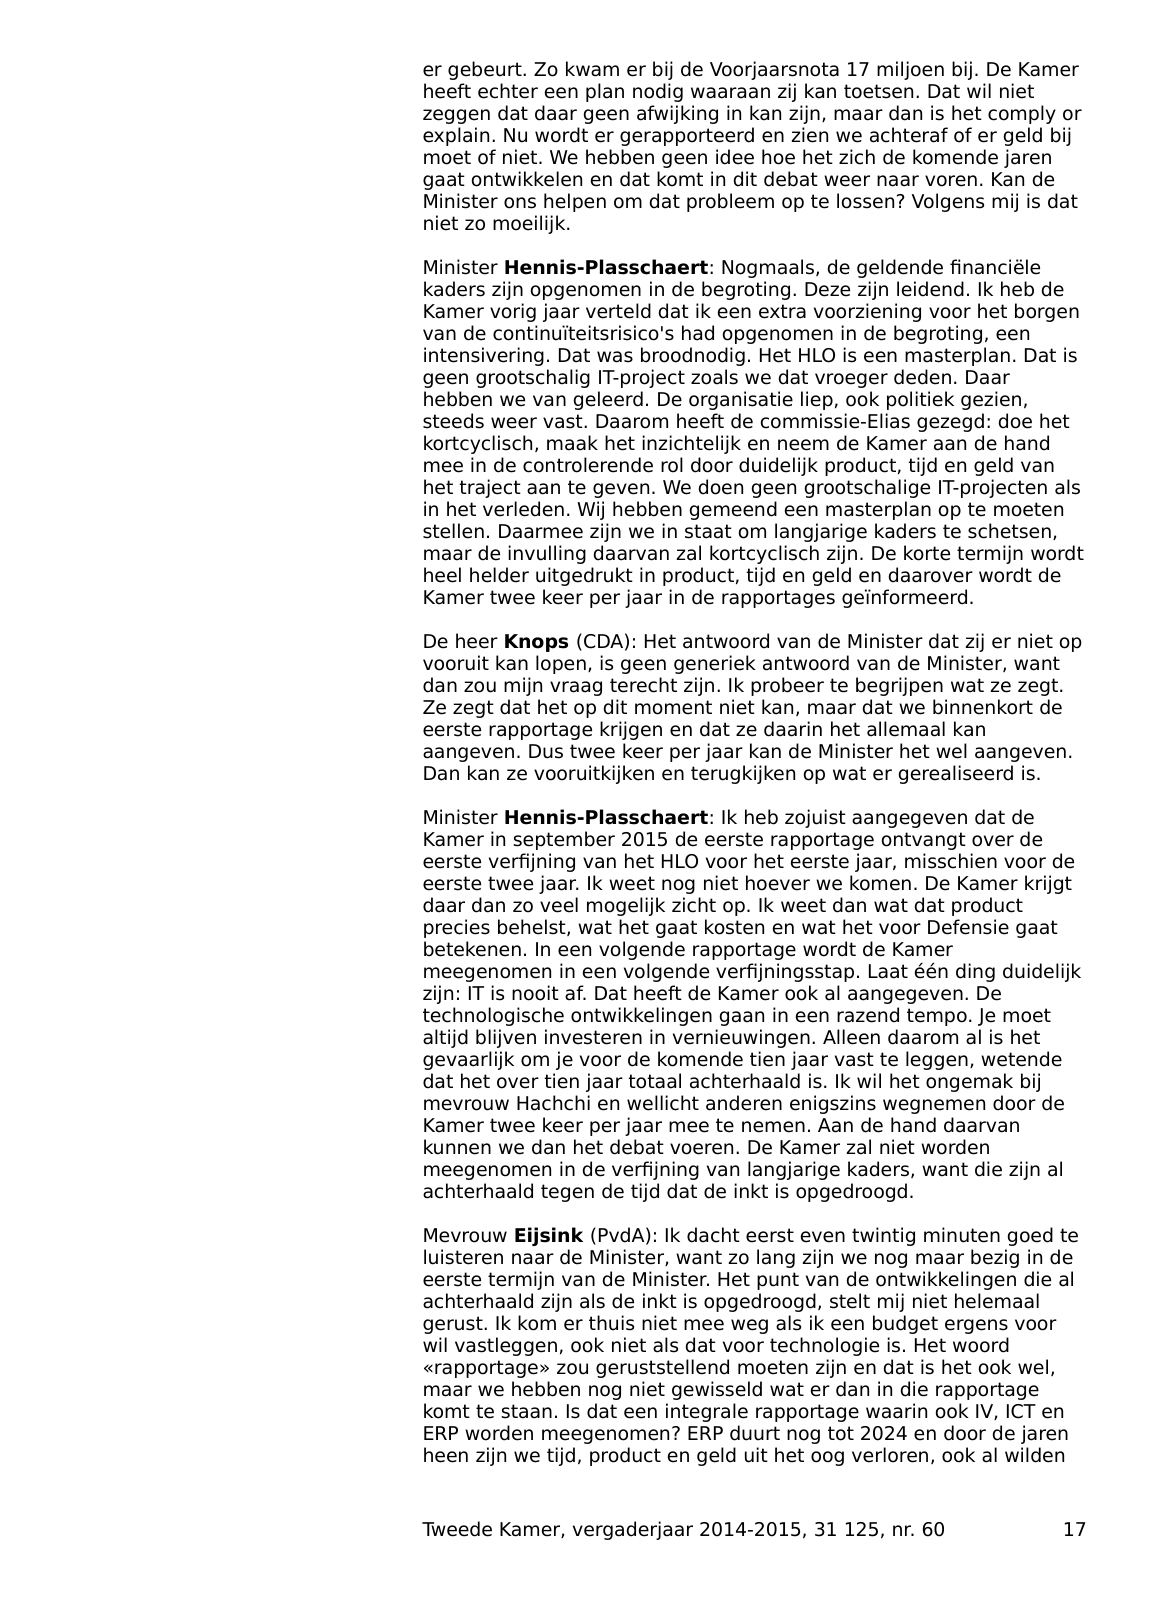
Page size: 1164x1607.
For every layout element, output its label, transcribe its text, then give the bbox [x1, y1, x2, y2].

text Mevrouw Eijsink (PvdA): Ik dacht eerst even twintig minuten goed te luisteren naar de Minister, want zo lang zijn we nog maar bezig in de eerste termijn van de Minister. Het punt van de ontwikkelingen die al achterhaald zijn als de inkt is opgedroogd, stelt mij niet helemaal gerust. Ik kom er thuis niet mee weg als ik een budget ergens voor wil vastleggen, ook niet als dat voor technologie is. Het woord «rapportage» zou geruststellend moeten zijn en dat is het ook wel, maar we hebben nog niet gewisseld wat er dan in die rapportage komt te staan. Is dat een integrale rapportage waarin ook IV, ICT en ERP worden meegenomen? ERP duurt nog tot 2024 en door de jaren heen zijn we tijd, product en geld uit het oog verloren, ook al wilden [422, 1225, 1087, 1467]
text De heer Knops (CDA): Het antwoord van de Minister dat zij er niet op vooruit kan lopen, is geen generiek antwoord van de Minister, want dan zou mijn vraag terecht zijn. Ik probeer te begrijpen wat ze zegt. Ze zegt dat het op dit moment niet kan, maar dat we binnenkort de eerste rapportage krijgen en dat ze daarin het allemaal kan aangeven. Dus twee keer per jaar kan de Minister het wel aangeven. Dan kan ze vooruitkijken en terugkijken op wat er gerealiseerd is. [422, 631, 1087, 785]
text Minister Hennis-Plasschaert: Nogmaals, de geldende financiële kaders zijn opgenomen in de begroting. Deze zijn leidend. Ik heb de Kamer vorig jaar verteld dat ik een extra voorziening voor het borgen van de continuïteitsrisico's had opgenomen in de begroting, een intensivering. Dat was broodnodig. Het HLO is een masterplan. Dat is geen grootschalig IT-project zoals we dat vroeger deden. Daar hebben we van geleerd. De organisatie liep, ook politiek gezien, steeds weer vast. Daarom heeft de commissie-Elias gezegd: doe het kortcyclisch, maak het inzichtelijk en neem de Kamer aan de hand mee in de controlerende rol door duidelijk product, tijd en geld van het traject aan te geven. We doen geen grootschalige IT-projecten als in het verleden. Wij hebben gemeend een masterplan op te moeten stellen. Daarmee zijn we in staat om langjarige kaders te schetsen, maar de invulling daarvan zal kortcyclisch zijn. De korte termijn wordt heel helder uitgedrukt in product, tijd en geld en daarover wordt de Kamer twee keer per jaar in de rapportages geïnformeerd. [422, 257, 1087, 609]
text er gebeurt. Zo kwam er bij de Voorjaarsnota 17 miljoen bij. De Kamer heeft echter een plan nodig waaraan zij kan toetsen. Dat wil niet zeggen dat daar geen afwijking in kan zijn, maar dan is het comply or explain. Nu wordt er gerapporteerd en zien we achteraf of er geld bij moet of niet. We hebben geen idee hoe het zich de komende jaren gaat ontwikkelen en dat komt in dit debat weer naar voren. Kan de Minister ons helpen om dat probleem op te lossen? Volgens mij is dat niet zo moeilijk. [422, 59, 1087, 235]
text Minister Hennis-Plasschaert: Ik heb zojuist aangegeven dat de Kamer in september 2015 de eerste rapportage ontvangt over de eerste verfijning van het HLO voor het eerste jaar, misschien voor de eerste twee jaar. Ik weet nog niet hoever we komen. De Kamer krijgt daar dan zo veel mogelijk zicht op. Ik weet dan wat dat product precies behelst, wat het gaat kosten en wat het voor Defensie gaat betekenen. In een volgende rapportage wordt de Kamer meegenomen in een volgende verfijningsstap. Laat één ding duidelijk zijn: IT is nooit af. Dat heeft de Kamer ook al aangegeven. De technologische ontwikkelingen gaan in een razend tempo. Je moet altijd blijven investeren in vernieuwingen. Alleen daarom al is het gevaarlijk om je voor de komende tien jaar vast te leggen, wetende dat het over tien jaar totaal achterhaald is. Ik wil het ongemak bij mevrouw Hachchi en wellicht anderen enigszins wegnemen door de Kamer twee keer per jaar mee te nemen. Aan de hand daarvan kunnen we dan het debat voeren. De Kamer zal niet worden meegenomen in de verfijning van langjarige kaders, want die zijn al achterhaald tegen de tijd dat de inkt is opgedroogd. [422, 807, 1087, 1203]
